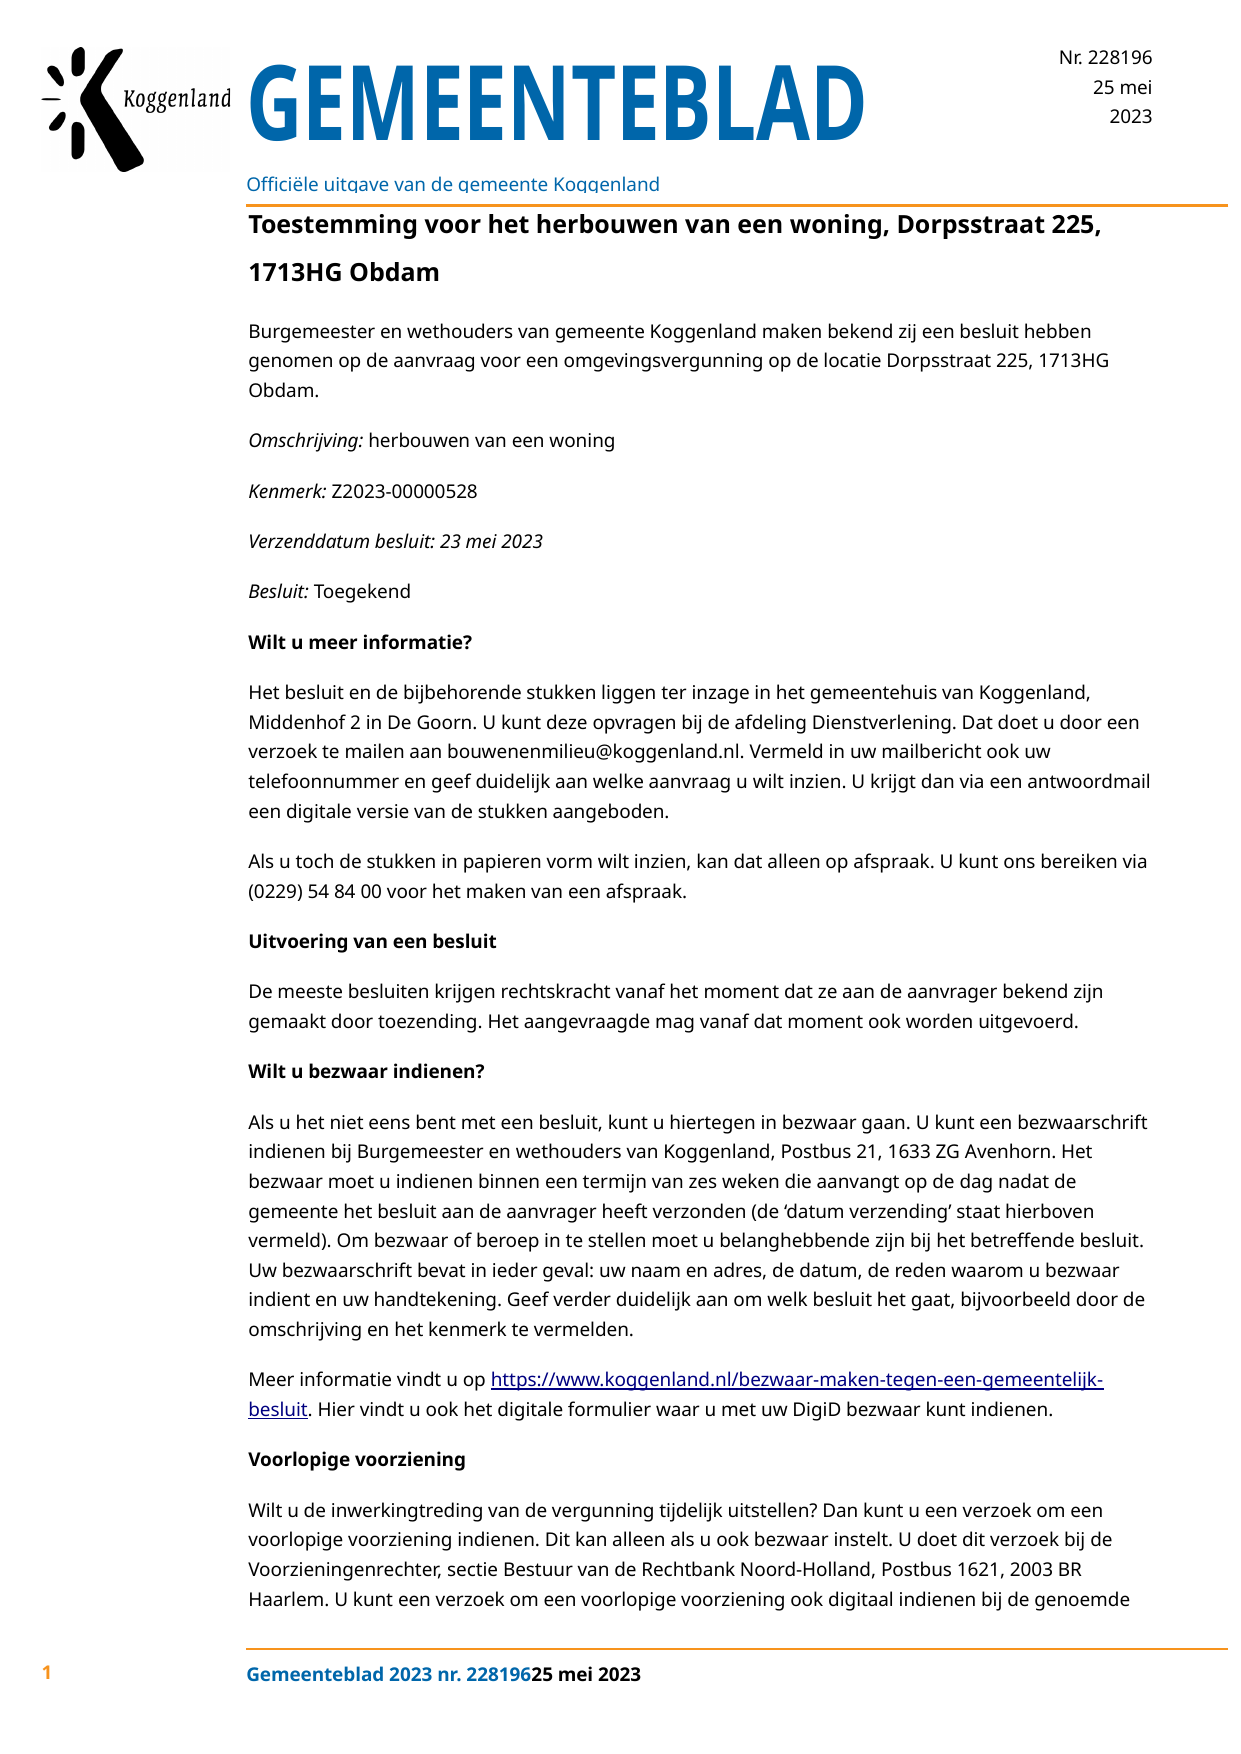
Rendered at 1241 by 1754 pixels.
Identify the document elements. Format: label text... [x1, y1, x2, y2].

text Besluit: Toegekend [248, 579, 1152, 604]
text Wilt u de inwerkingtreding van de vergunning tijdelijk uitstellen? Dan kunt u een verzoek om een voorlopige voorziening indienen. Dit kan alleen als u ook bezwaar instelt. U doet dit verzoek bij de Voorzieningenrechter, sectie Bestuur van de Rechtbank Noord-Holland, Postbus 1621, 2003 BR Haarlem. U kunt een verzoek om een voorlopige voorziening ook digitaal indienen bij de genoemde [248, 1497, 1152, 1612]
text Wilt u meer informatie? [248, 629, 1152, 655]
text Als u toch de stukken in papieren vorm wilt inzien, kan dat alleen op afspraak. U kunt ons bereiken via (0229) 54 84 00 voor het maken van een afspraak. [248, 848, 1152, 904]
text Omschrijving: herbouwen van een woning [248, 427, 1152, 453]
text Kenmerk: Z2023-00000528 [248, 478, 1152, 504]
text Toestemming voor het herbouwen van een woning, Dorpsstraat 225, 1713HG Obdam [248, 207, 1152, 288]
text Het besluit en de bijbehorende stukken liggen ter inzage in het gemeentehuis van Koggenland, Middenhof 2 in De Goorn. U kunt deze opvragen bij de afdeling Dienstverlening. Dat doet u door een verzoek te mailen aan bouwenenmilieu@koggenland.nl. Vermeld in uw mailbericht ook uw telefoonnummer en geef duidelijk aan welke aanvraag u wilt inzien. U krijgt dan via een antwoordmail een digitale versie van de stukken aangeboden. [248, 679, 1152, 824]
text Verzenddatum besluit: 23 mei 2023 [248, 528, 1152, 554]
text Wilt u bezwaar indienen? [248, 1059, 1152, 1084]
text Voorlopige voorziening [248, 1447, 1152, 1472]
picture [41, 47, 231, 172]
text Uitvoering van een besluit [248, 928, 1152, 954]
text Burgemeester en wethouders van gemeente Koggenland maken bekend zij een besluit hebben genomen op de aanvraag voor een omgevingsvergunning op de locatie Dorpsstraat 225, 1713HG Obdam. [248, 318, 1152, 403]
text De meeste besluiten krijgen rechtskracht vanaf het moment dat ze aan de aanvrager bekend zijn gemaakt door toezending. Het aangevraagde mag vanaf dat moment ook worden uitgevoerd. [248, 979, 1152, 1034]
text Als u het niet eens bent met een besluit, kunt u hiertegen in bezwaar gaan. U kunt een bezwaarschrift indienen bij Burgemeester en wethouders van Koggenland, Postbus 21, 1633 ZG Avenhorn. Het bezwaar moet u indienen binnen een termijn van zes weken die aanvangt op de dag nadat de gemeente het besluit aan de aanvrager heeft verzonden (de ‘datum verzending’ staat hierboven vermeld). Om bezwaar of beroep in te stellen moet u belanghebbende zijn bij het betreffende besluit. Uw bezwaarschrift bevat in ieder geval: uw naam en adres, de datum, de reden waarom u bezwaar indient en uw handtekening. Geef verder duidelijk aan om welk besluit het gaat, bijvoorbeeld door de omschrijving en het kenmerk te vermelden. [248, 1109, 1152, 1342]
text Meer informatie vindt u op https://www.koggenland.nl/bezwaar-maken-tegen-een-gemeentelijk-besluit. Hier vindt u ook het digitale formulier waar u met uw DigiD bezwaar kunt indienen. [248, 1367, 1152, 1422]
